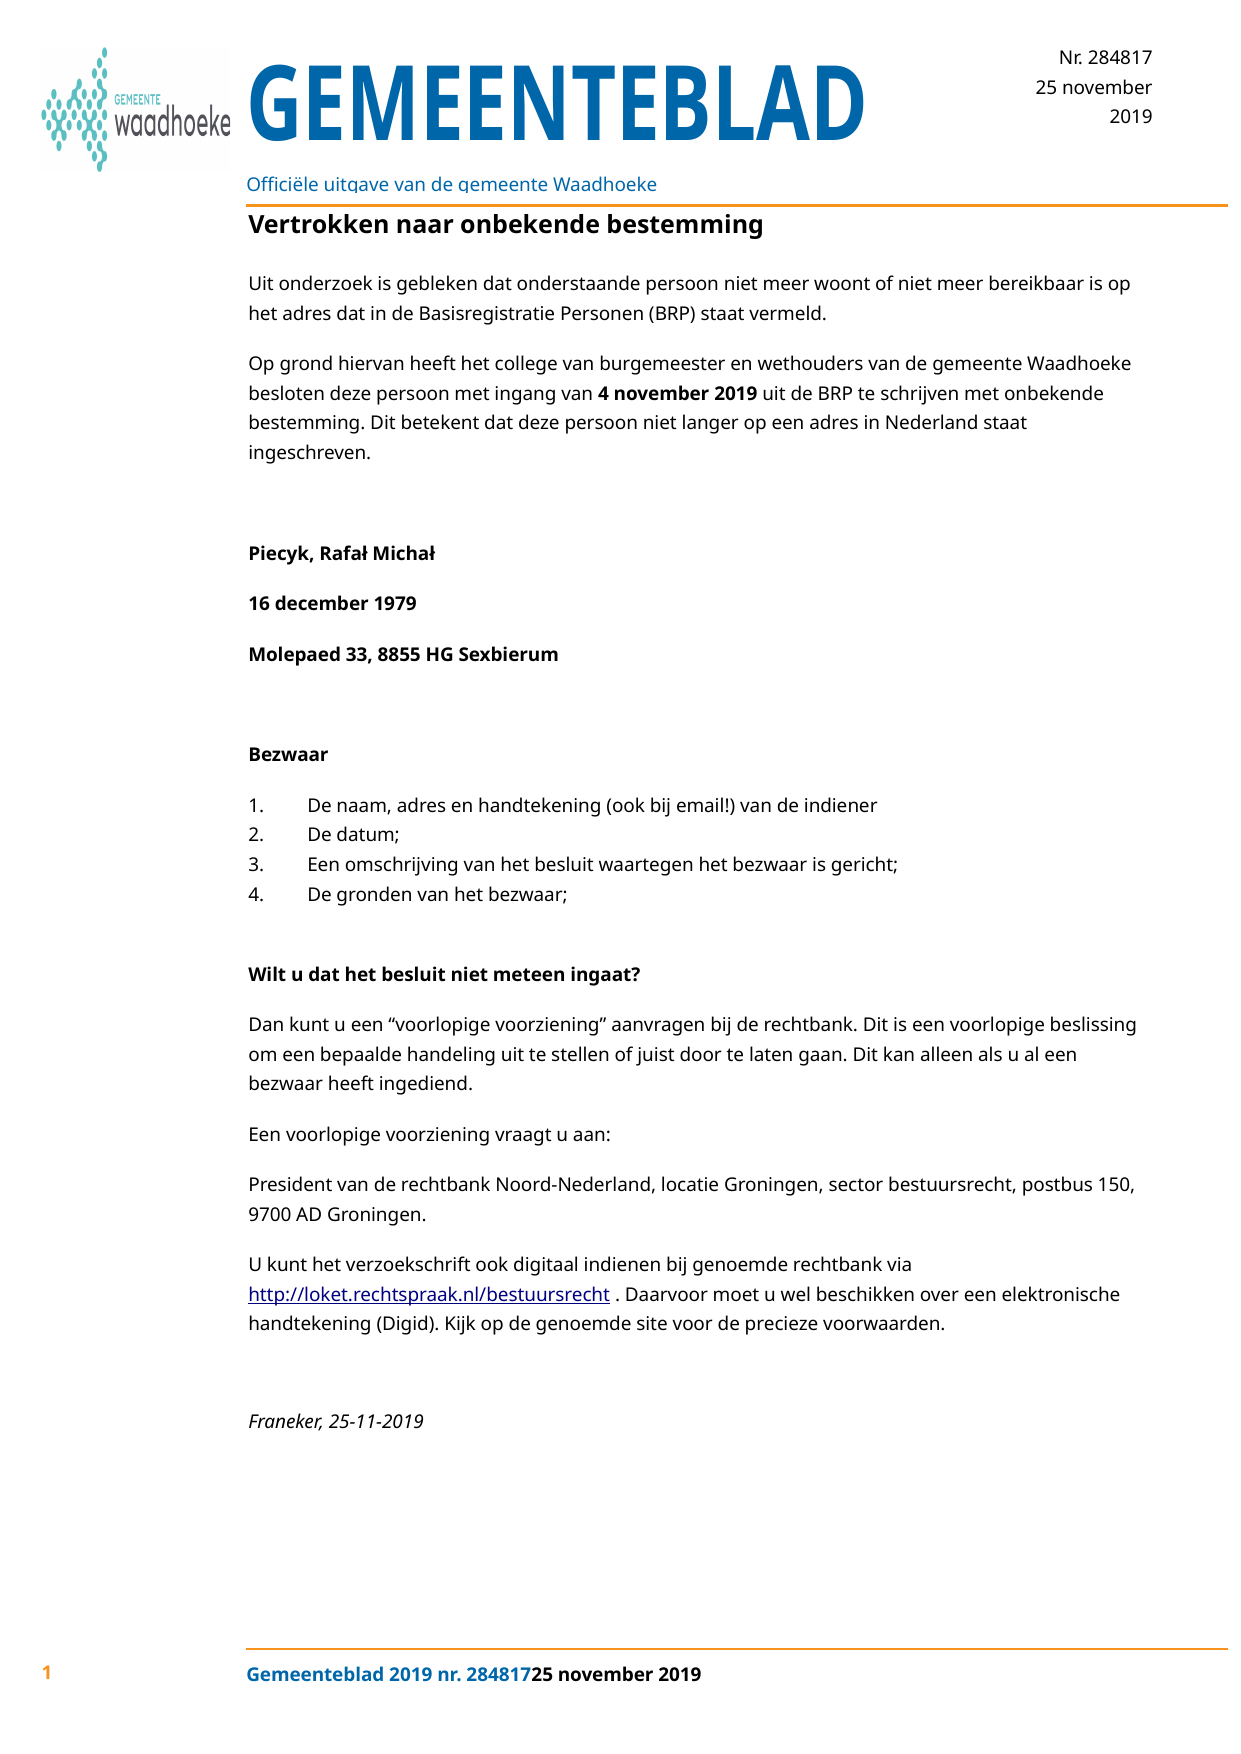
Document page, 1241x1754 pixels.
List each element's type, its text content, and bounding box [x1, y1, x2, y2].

text Piecyk, Rafał Michał [248, 540, 1152, 566]
text U kunt het verzoekschrift ook digitaal indienen bij genoemde rechtbank via http://loket.rechtspraak.nl/bestuursrecht . Daarvoor moet u wel beschikken over een elektronische handtekening (Digid). Kijk op de genoemde site voor de precieze voorwaarden. [248, 1251, 1152, 1336]
list De naam, adres en handtekening (ook bij email!) van de indiener [248, 792, 1152, 818]
text Franeker, 25-11-2019 [248, 1408, 1152, 1434]
text Uit onderzoek is gebleken dat onderstaande persoon niet meer woont of niet meer bereikbaar is op het adres dat in de Basisregistratie Personen (BRP) staat vermeld. [248, 270, 1152, 326]
text Wilt u dat het besluit niet meteen ingaat? [248, 961, 1152, 986]
text 16 december 1979 [248, 590, 1152, 616]
text Vertrokken naar onbekende bestemming [248, 207, 1152, 241]
text Op grond hiervan heeft het college van burgemeester en wethouders van de gemeente Waadhoeke besloten deze persoon met ingang van 4 november 2019 uit de BRP te schrijven met onbekende bestemming. Dit betekent dat deze persoon niet langer op een adres in Nederland staat ingeschreven. [248, 350, 1152, 465]
picture [41, 47, 231, 172]
text Bezwaar [248, 742, 1152, 767]
text Dan kunt u een “voorlopige voorziening” aanvragen bij de rechtbank. Dit is een voorlopige beslissing om een bepaalde handeling uit te stellen of juist door te laten gaan. Dit kan alleen als u al een bezwaar heeft ingediend. [248, 1011, 1152, 1096]
text President van de rechtbank Noord-Nederland, locatie Groningen, sector bestuursrecht, postbus 150, 9700 AD Groningen. [248, 1171, 1152, 1226]
list De datum; [248, 822, 1152, 847]
text Een voorlopige voorziening vraagt u aan: [248, 1121, 1152, 1146]
list Een omschrijving van het besluit waartegen het bezwaar is gericht; [248, 851, 1152, 877]
text Molepaed 33, 8855 HG Sexbierum [248, 641, 1152, 666]
list De gronden van het bezwaar; [248, 881, 1152, 906]
